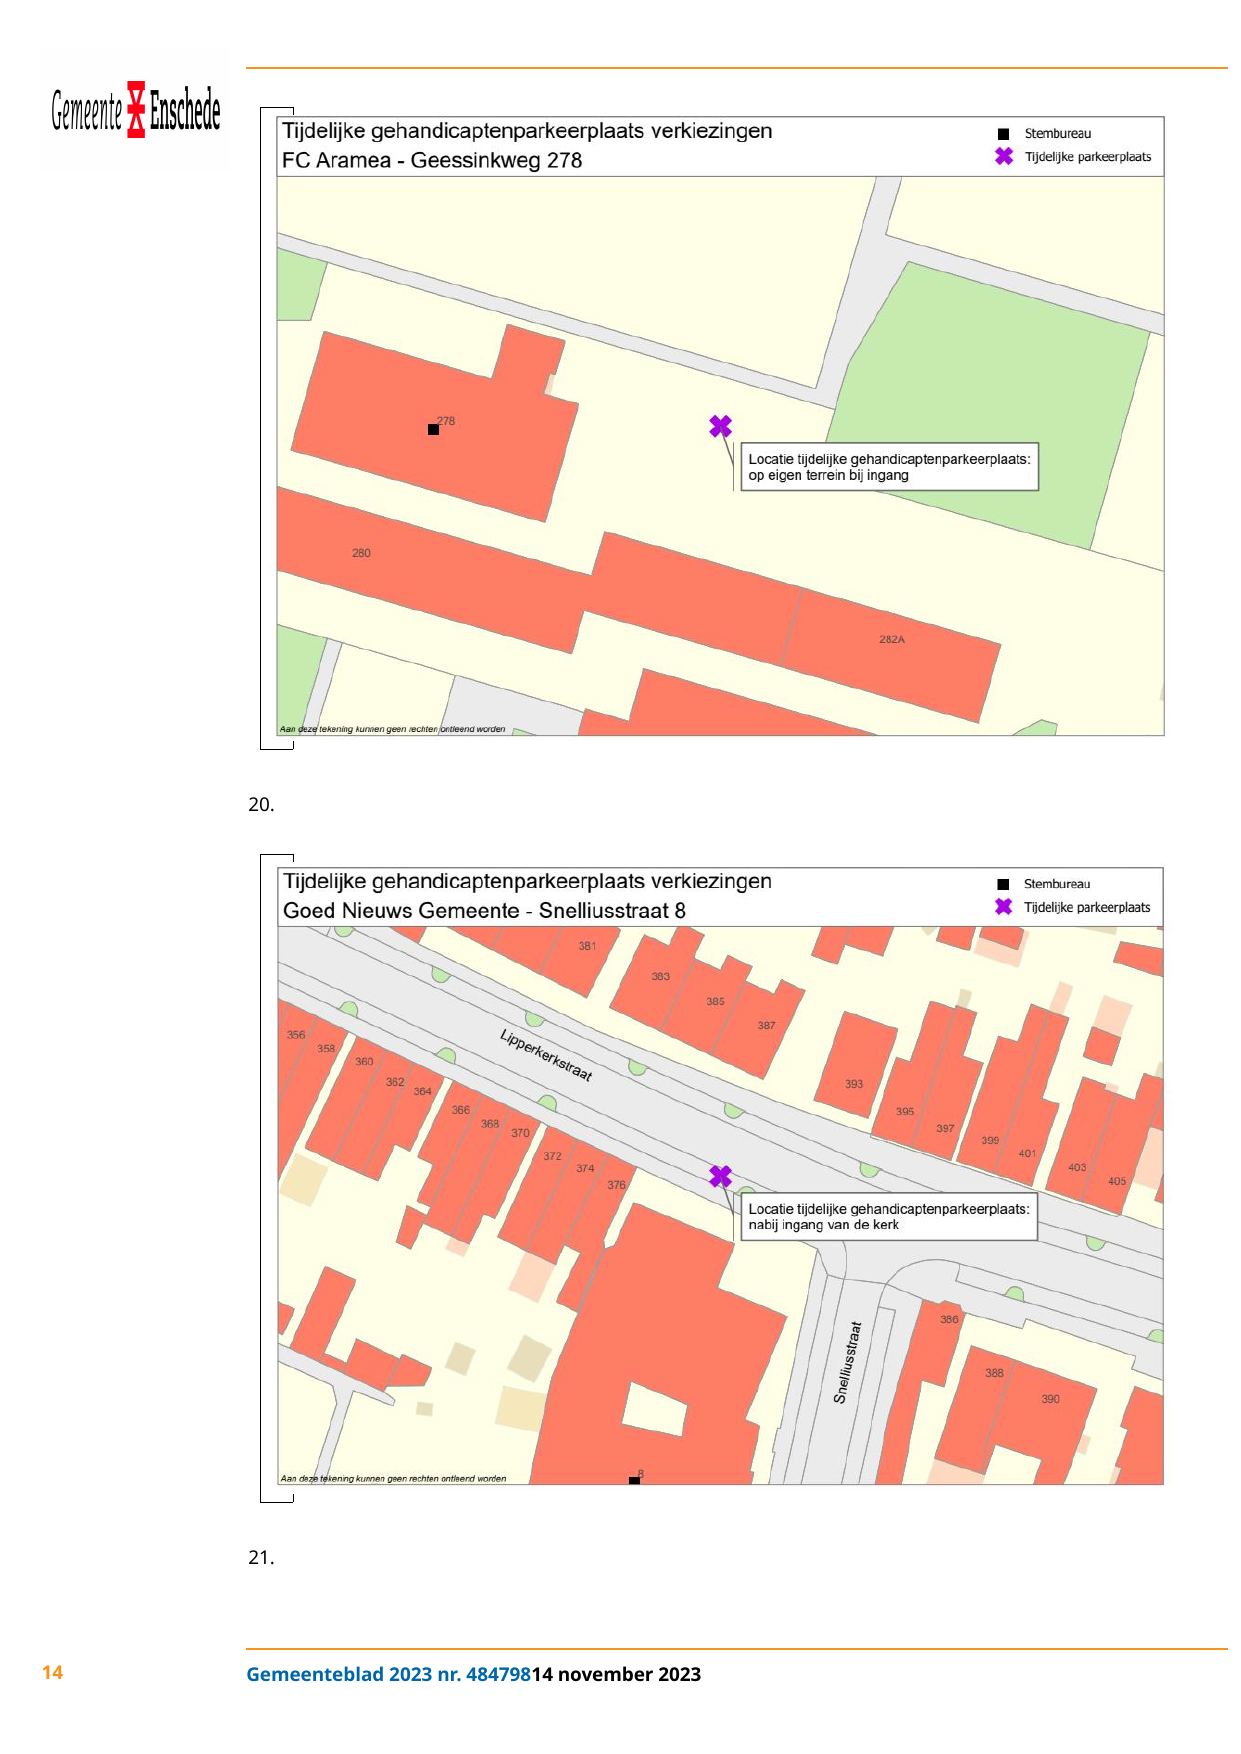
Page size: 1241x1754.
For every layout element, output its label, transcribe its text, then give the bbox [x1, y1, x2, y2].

picture [268, 862, 1173, 1494]
text 20. [248, 791, 1152, 817]
picture [268, 115, 1173, 741]
picture [41, 47, 231, 172]
text 21. [248, 1544, 1152, 1570]
